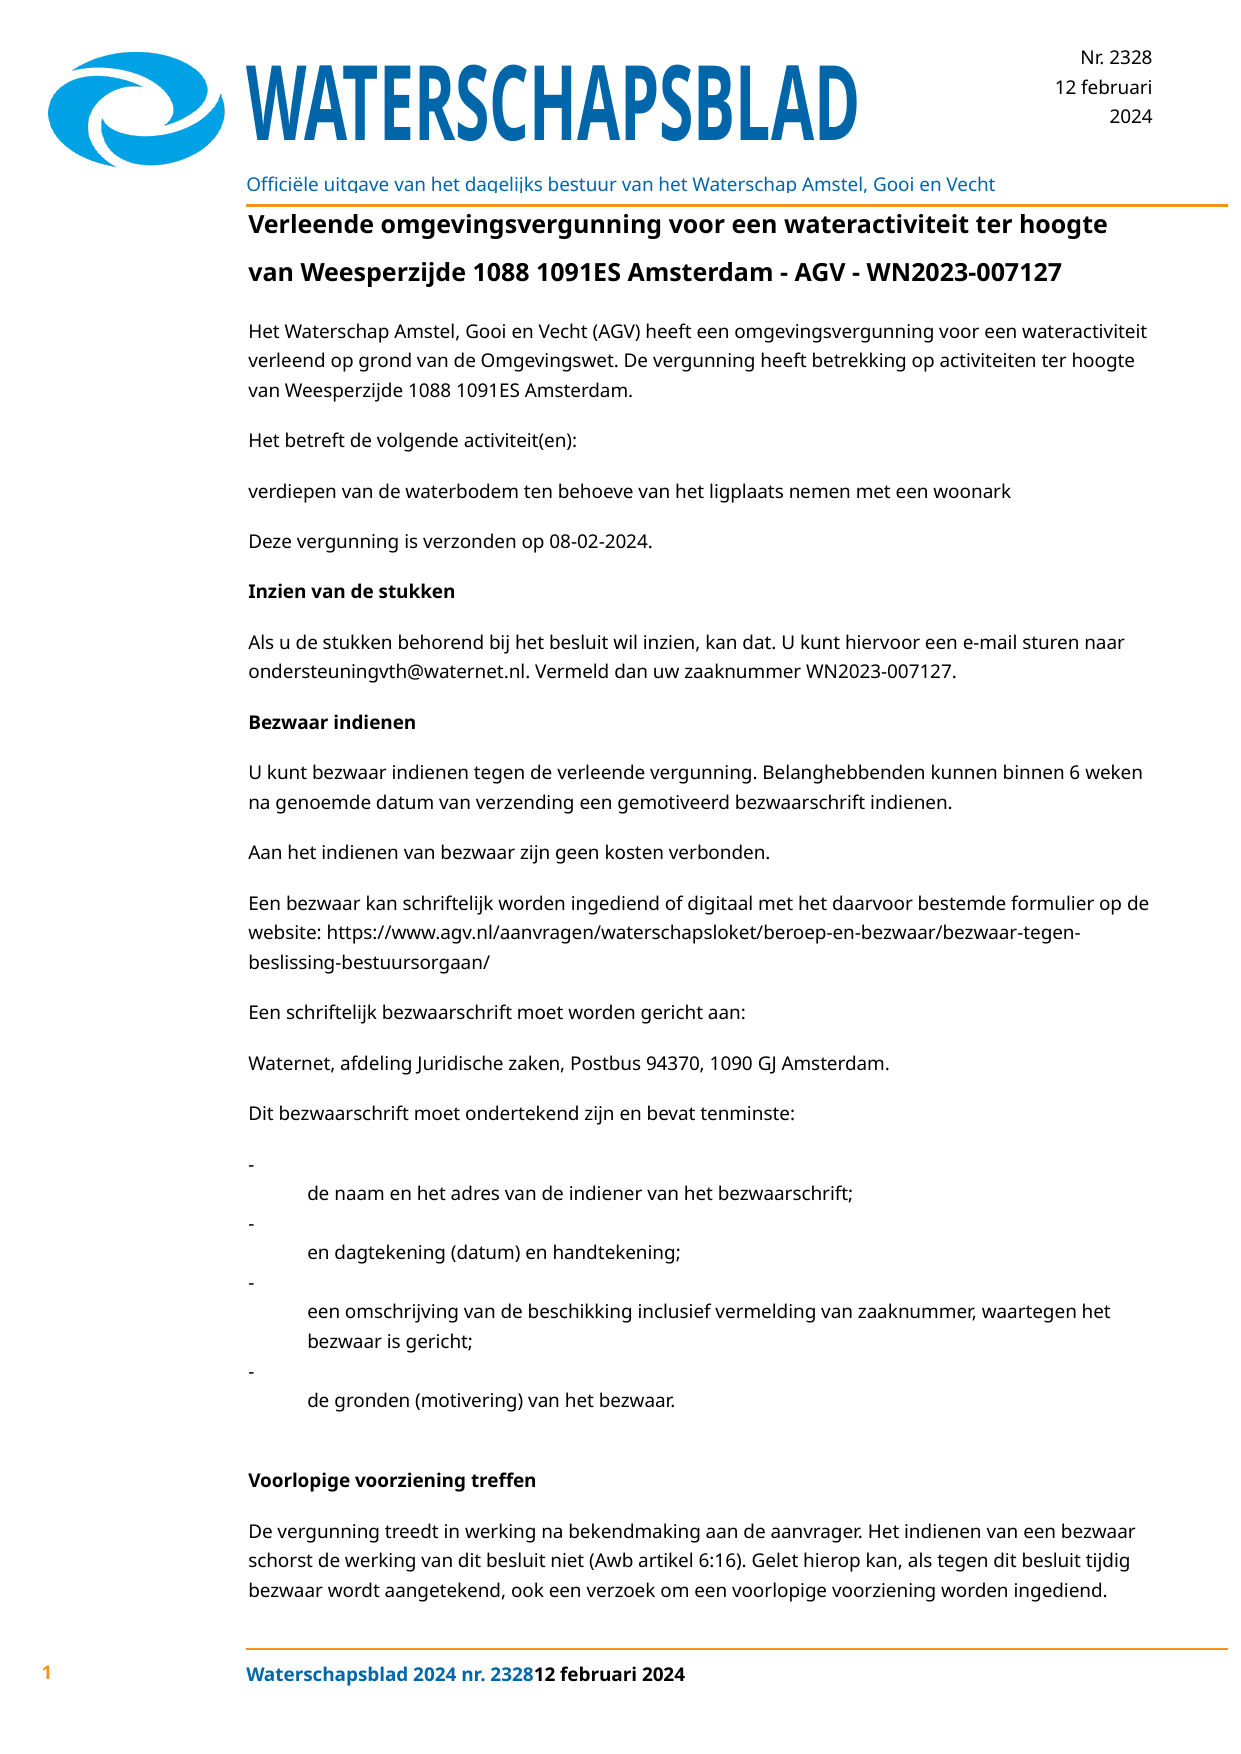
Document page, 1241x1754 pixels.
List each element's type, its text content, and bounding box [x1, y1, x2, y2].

text Waternet, afdeling Juridische zaken, Postbus 94370, 1090 GJ Amsterdam. [248, 1050, 1152, 1076]
text Als u de stukken behorend bij het besluit wil inzien, kan dat. U kunt hiervoor een e-mail sturen naar ondersteuningvth@waternet.nl. Vermeld dan uw zaaknummer WN2023-007127. [248, 629, 1152, 684]
text Een bezwaar kan schriftelijk worden ingediend of digitaal met het daarvoor bestemde formulier op de website: https://www.agv.nl/aanvragen/waterschapsloket/beroep-en-bezwaar/bezwaar-tegen-beslissing-bestuursorgaan/ [248, 890, 1152, 975]
text U kunt bezwaar indienen tegen de verleende vergunning. Belanghebbenden kunnen binnen 6 weken na genoemde datum van verzending een gemotiveerd bezwaarschrift indienen. [248, 759, 1152, 815]
text Een schriftelijk bezwaarschrift moet worden gericht aan: [248, 999, 1152, 1025]
text Deze vergunning is verzonden op 08-02-2024. [248, 528, 1152, 554]
text Bezwaar indienen [248, 709, 1152, 735]
text Het betreft de volgende activiteit(en): [248, 427, 1152, 453]
list de naam en het adres van de indiener van het bezwaarschrift; [248, 1180, 1152, 1206]
text Dit bezwaarschrift moet ondertekend zijn en bevat tenminste: [248, 1100, 1152, 1126]
text Voorlopige voorziening treffen [248, 1467, 1152, 1493]
picture [41, 47, 231, 172]
text De vergunning treedt in werking na bekendmaking aan de aanvrager. Het indienen van een bezwaar schorst de werking van dit besluit niet (Awb artikel 6:16). Gelet hierop kan, als tegen dit besluit tijdig bezwaar wordt aangetekend, ook een verzoek om een voorlopige voorziening worden ingediend. [248, 1518, 1152, 1603]
list en dagtekening (datum) en handtekening; [248, 1239, 1152, 1265]
list een omschrijving van de beschikking inclusief vermelding van zaaknummer, waartegen het bezwaar is gericht; [248, 1299, 1152, 1354]
text Het Waterschap Amstel, Gooi en Vecht (AGV) heeft een omgevingsvergunning voor een wateractiviteit verleend op grond van de Omgevingswet. De vergunning heeft betrekking op activiteiten ter hoogte van Weesperzijde 1088 1091ES Amsterdam. [248, 318, 1152, 403]
text verdiepen van de waterbodem ten behoeve van het ligplaats nemen met een woonark [248, 478, 1152, 504]
text Aan het indienen van bezwaar zijn geen kosten verbonden. [248, 839, 1152, 865]
list de gronden (motivering) van het bezwaar. [248, 1387, 1152, 1413]
text Inzien van de stukken [248, 579, 1152, 604]
text Verleende omgevingsvergunning voor een wateractiviteit ter hoogte van Weesperzijde 1088 1091ES Amsterdam - AGV - WN2023-007127 [248, 207, 1152, 288]
